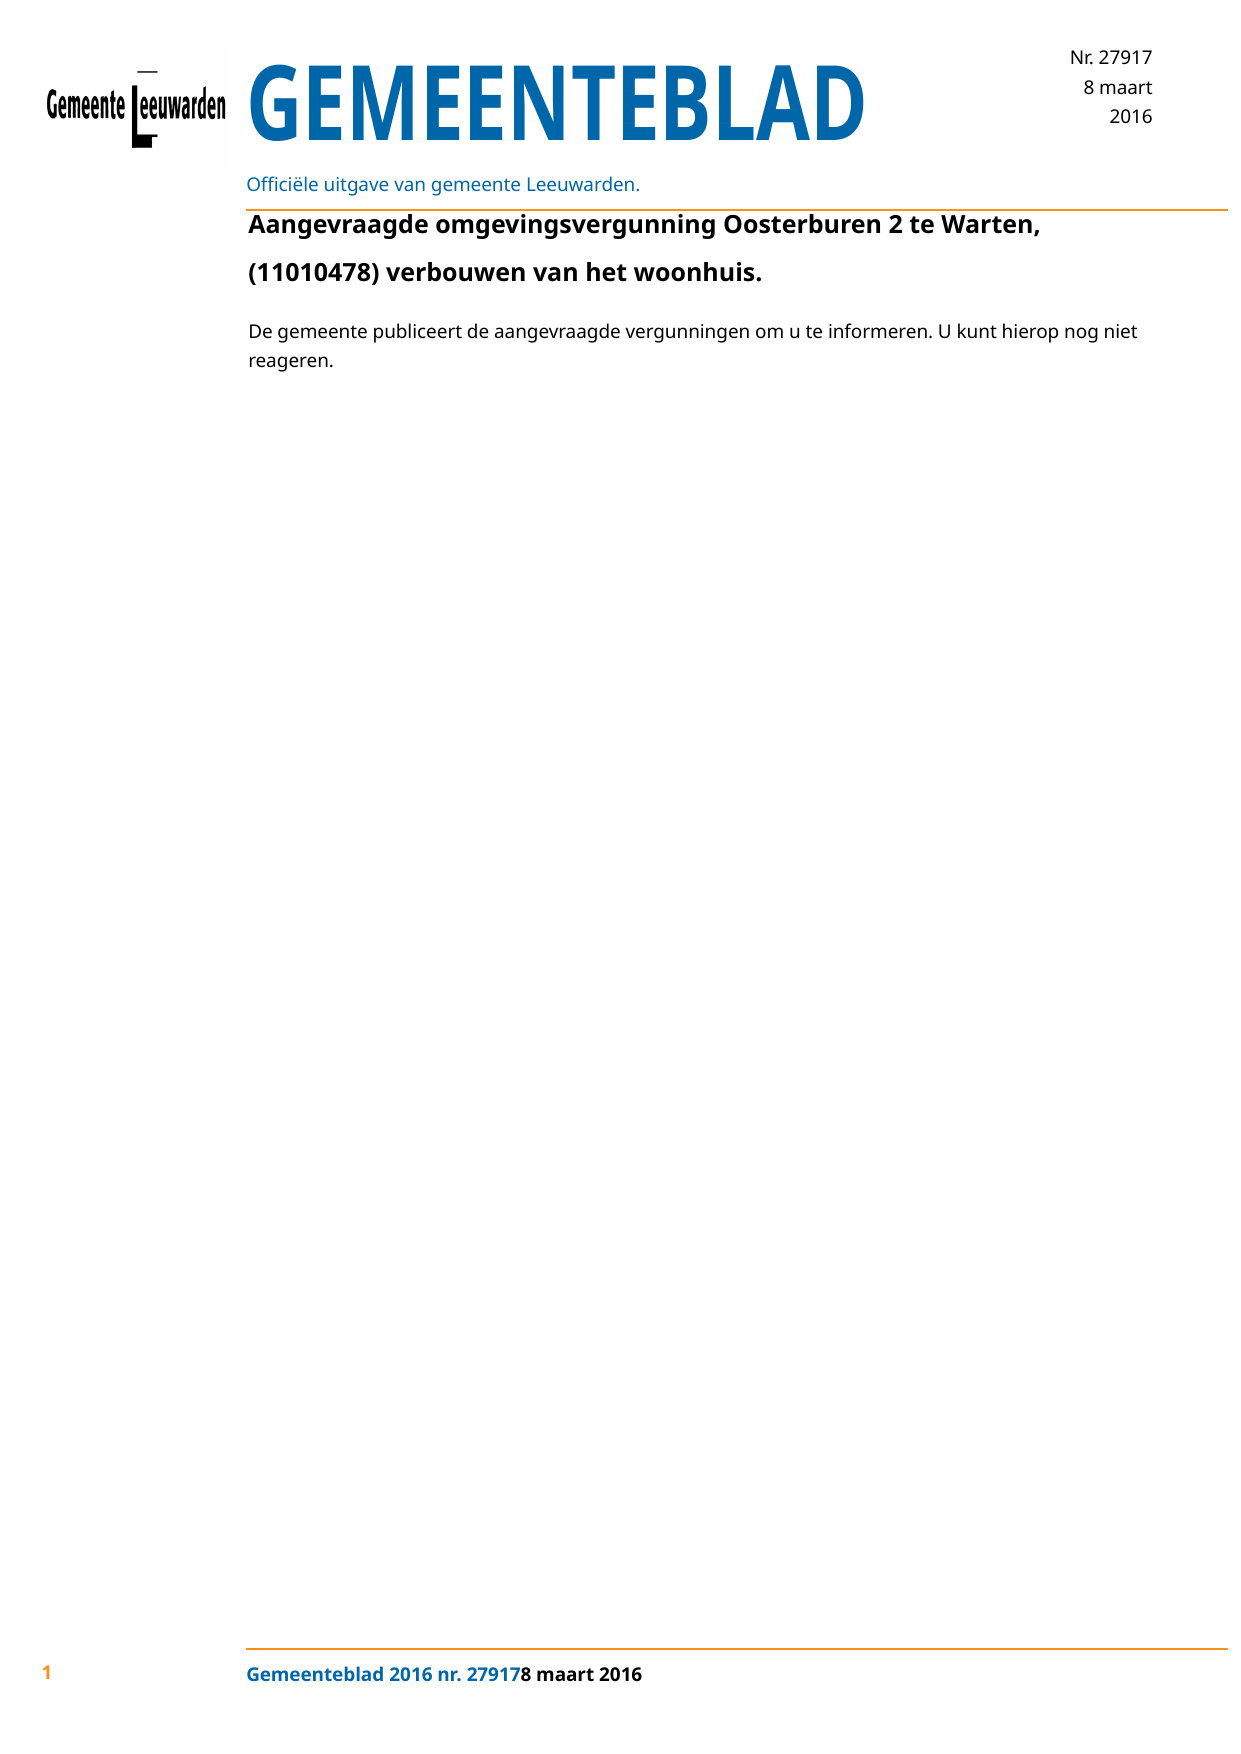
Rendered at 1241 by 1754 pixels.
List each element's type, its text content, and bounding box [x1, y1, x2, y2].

text Aangevraagde omgevingsvergunning Oosterburen 2 te Warten, (11010478) verbouwen van het woonhuis. [248, 211, 1152, 288]
picture [41, 47, 231, 172]
text De gemeente publiceert de aangevraagde vergunningen om u te informeren. U kunt hierop nog niet reageren. [248, 318, 1152, 373]
